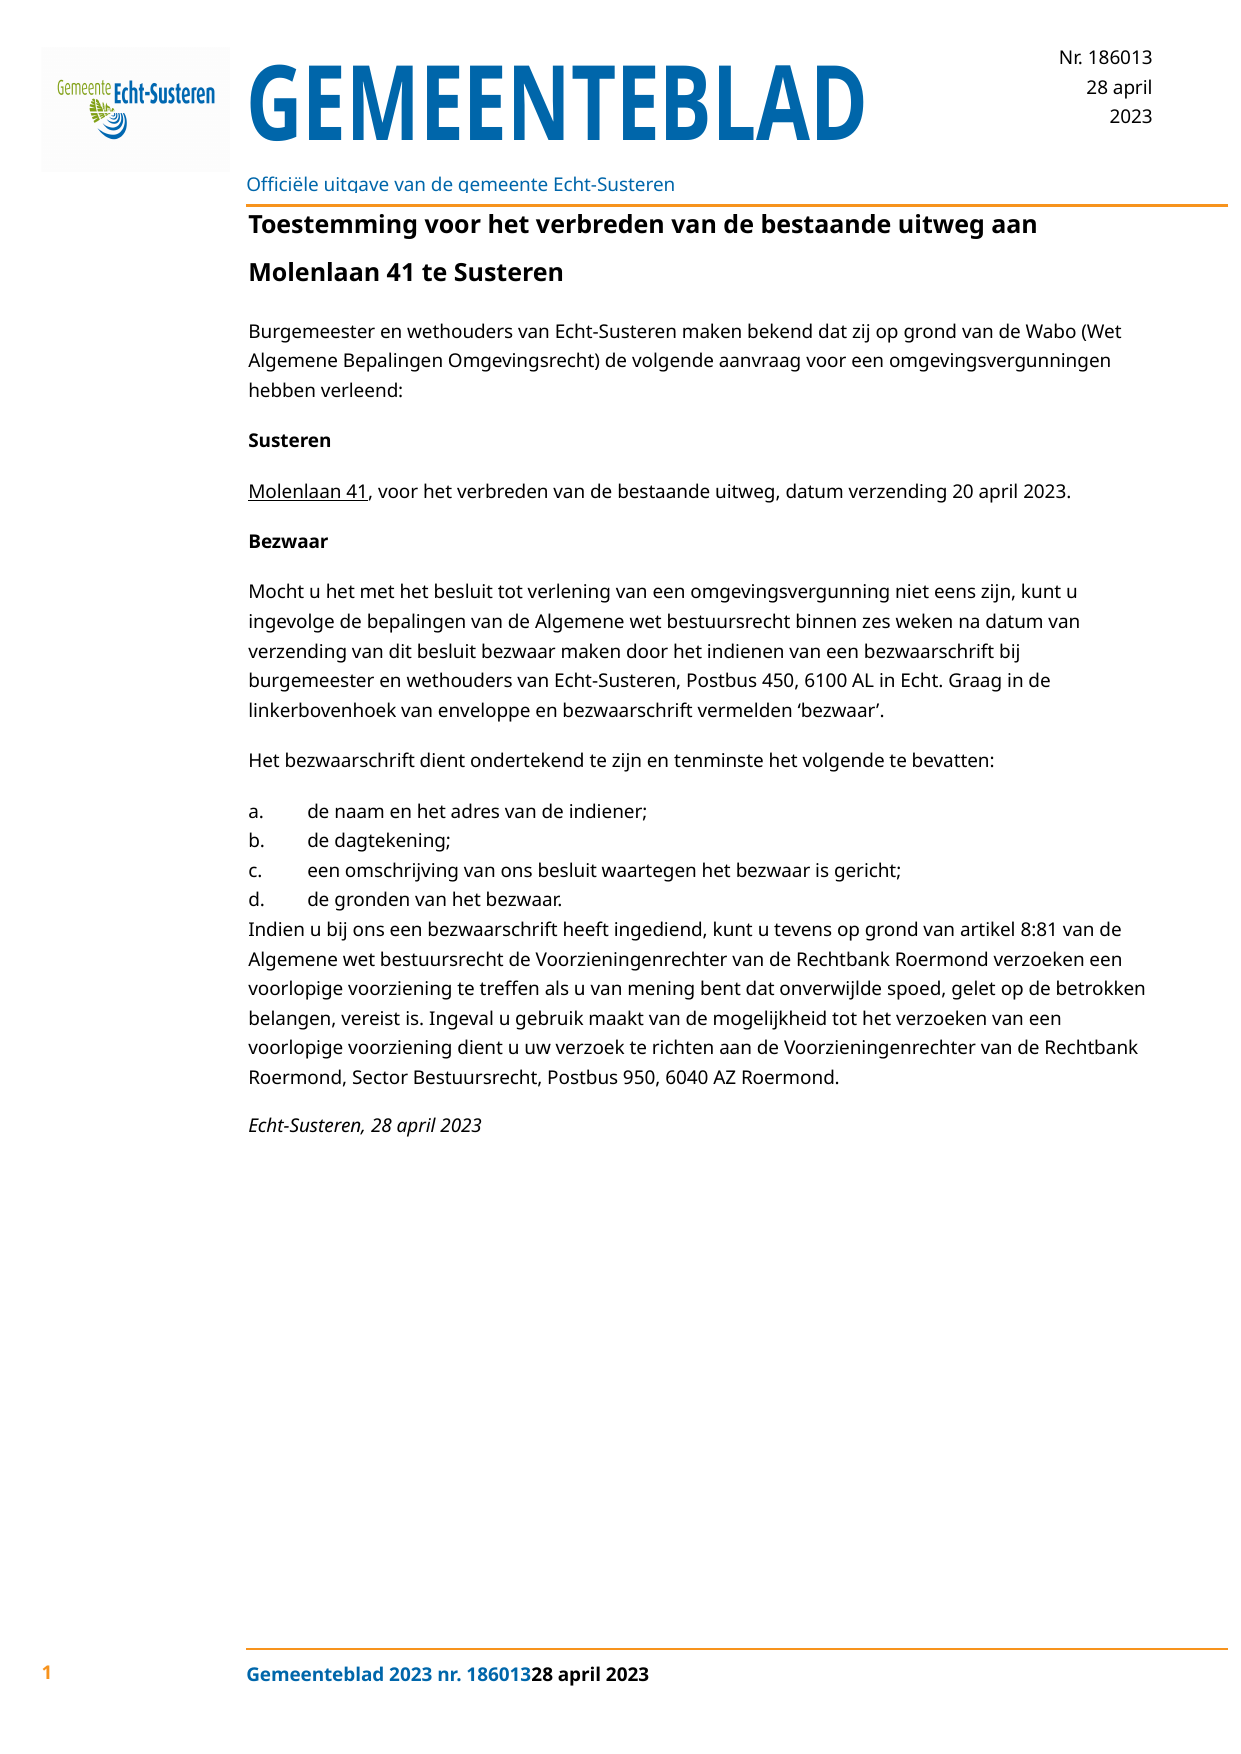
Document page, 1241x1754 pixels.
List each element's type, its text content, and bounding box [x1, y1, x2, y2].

text Indien u bij ons een bezwaarschrift heeft ingediend, kunt u tevens op grond van artikel 8:81 van de Algemene wet bestuursrecht de Voorzieningenrechter van de Rechtbank Roermond verzoeken een voorlopige voorziening te treffen als u van mening bent dat onverwijlde spoed, gelet op de betrokken belangen, vereist is. Ingeval u gebruik maakt van de mogelijkheid tot het verzoeken van een voorlopige voorziening dient u uw verzoek te richten aan de Voorzieningenrechter van de Rechtbank Roermond, Sector Bestuursrecht, Postbus 950, 6040 AZ Roermond. [248, 916, 1152, 1090]
text Het bezwaarschrift dient ondertekend te zijn en tenminste het volgende te bevatten: [248, 747, 1152, 773]
text Toestemming voor het verbreden van de bestaande uitweg aan Molenlaan 41 te Susteren [248, 207, 1152, 288]
picture [41, 47, 231, 172]
text Susteren [248, 427, 1152, 453]
list de gronden van het bezwaar. [248, 887, 1152, 912]
text Molenlaan 41, voor het verbreden van de bestaande uitweg, datum verzending 20 april 2023. [248, 478, 1152, 504]
text Burgemeester en wethouders van Echt-Susteren maken bekend dat zij op grond van de Wabo (Wet Algemene Bepalingen Omgevingsrecht) de volgende aanvraag voor een omgevingsvergunningen hebben verleend: [248, 318, 1152, 403]
text Bezwaar [248, 528, 1152, 554]
list de naam en het adres van de indiener; [248, 798, 1152, 824]
list een omschrijving van ons besluit waartegen het bezwaar is gericht; [248, 857, 1152, 883]
list de dagtekening; [248, 827, 1152, 853]
text Echt-Susteren, 28 april 2023 [248, 1112, 1152, 1138]
text Mocht u het met het besluit tot verlening van een omgevingsvergunning niet eens zijn, kunt u ingevolge de bepalingen van de Algemene wet bestuursrecht binnen zes weken na datum van verzending van dit besluit bezwaar maken door het indienen van een bezwaarschrift bij burgemeester en wethouders van Echt-Susteren, Postbus 450, 6100 AL in Echt. Graag in de linkerbovenhoek van enveloppe en bezwaarschrift vermelden ‘bezwaar’. [248, 579, 1152, 723]
